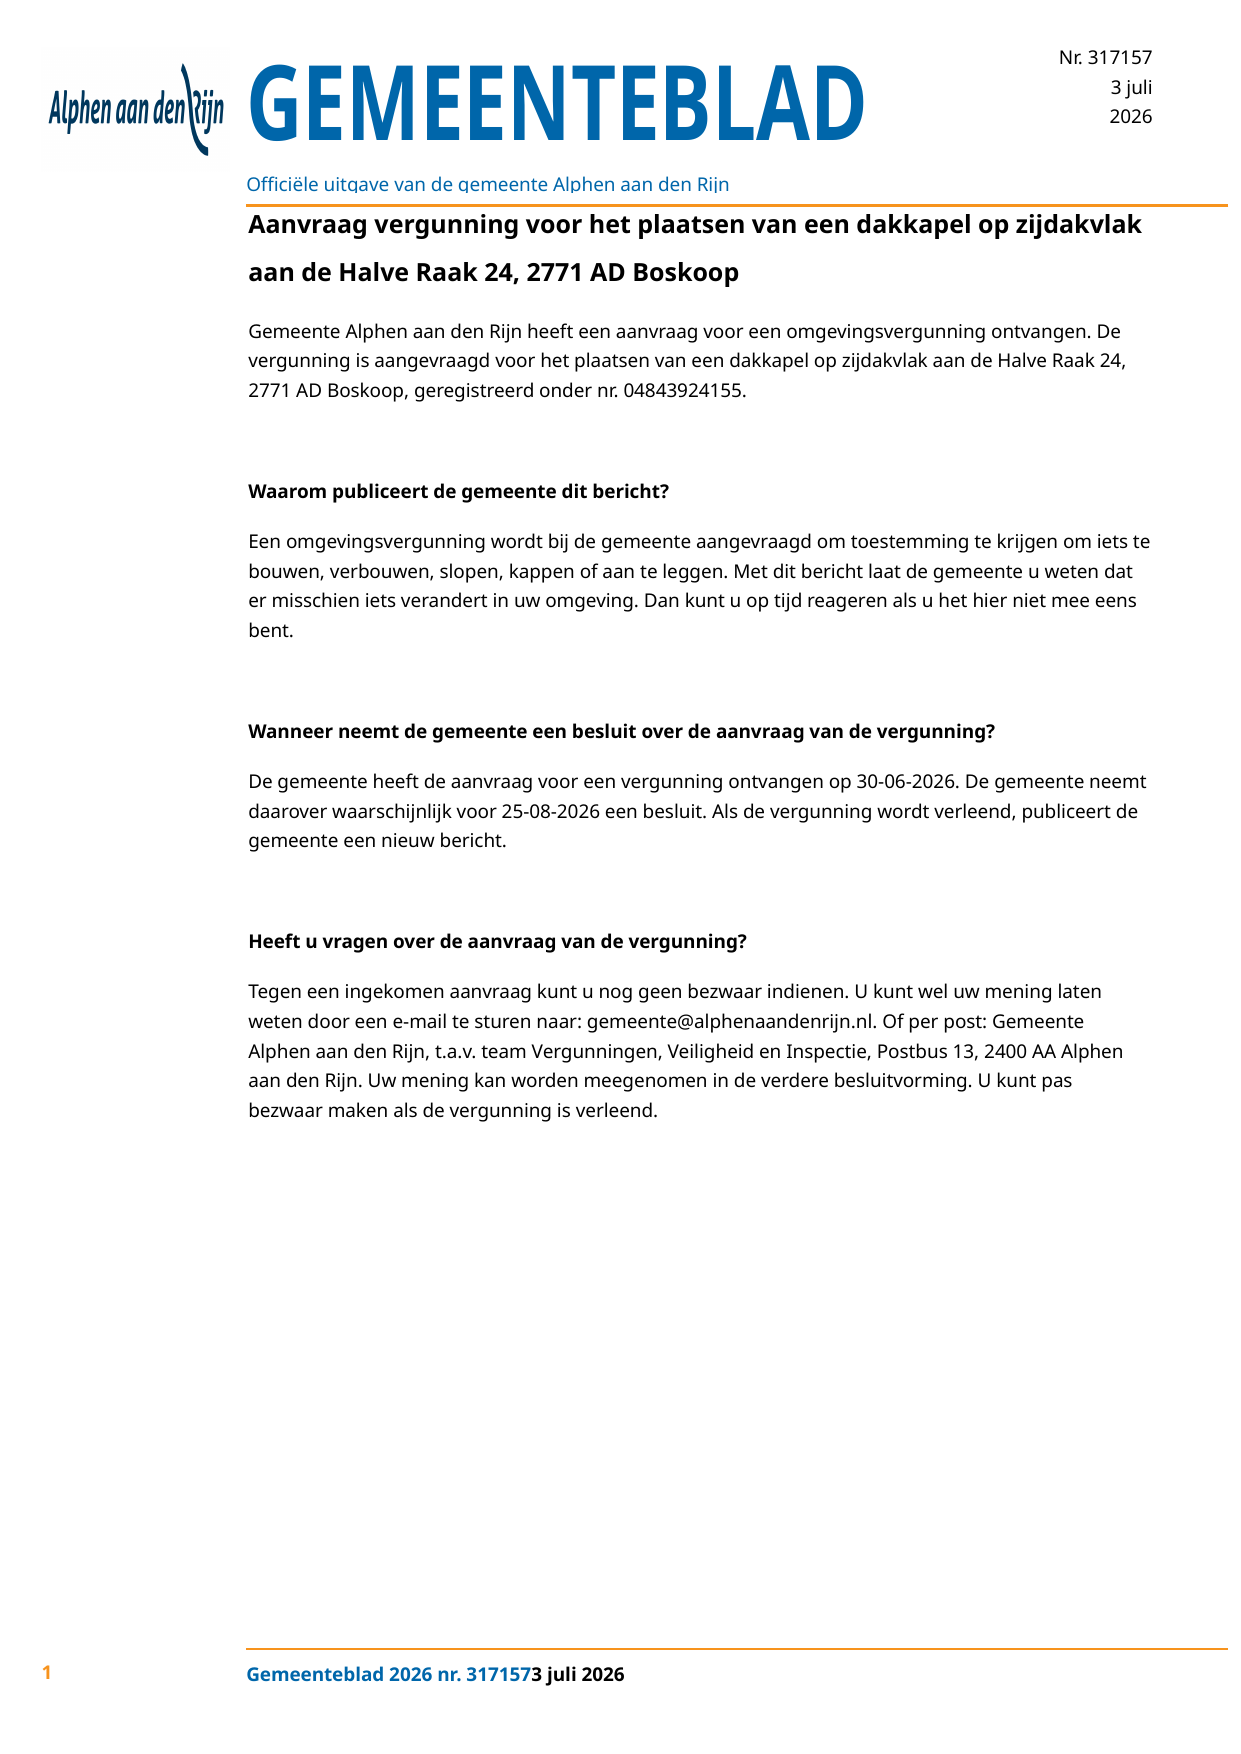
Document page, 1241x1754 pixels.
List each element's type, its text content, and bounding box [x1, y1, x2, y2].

text Gemeente Alphen aan den Rijn heeft een aanvraag voor een omgevingsvergunning ontvangen. De vergunning is aangevraagd voor het plaatsen van een dakkapel op zijdakvlak aan de Halve Raak 24, 2771 AD Boskoop, geregistreerd onder nr. 04843924155. [248, 318, 1152, 403]
text Wanneer neemt de gemeente een besluit over de aanvraag van de vergunning? [248, 718, 1152, 744]
text Aanvraag vergunning voor het plaatsen van een dakkapel op zijdakvlak aan de Halve Raak 24, 2771 AD Boskoop [248, 207, 1152, 288]
text Heeft u vragen over de aanvraag van de vergunning? [248, 928, 1152, 954]
text Een omgevingsvergunning wordt bij de gemeente aangevraagd om toestemming te krijgen om iets te bouwen, verbouwen, slopen, kappen of aan te leggen. Met dit bericht laat de gemeente u weten dat er misschien iets verandert in uw omgeving. Dan kunt u op tijd reageren als u het hier niet mee eens bent. [248, 528, 1152, 643]
text Waarom publiceert de gemeente dit bericht? [248, 478, 1152, 504]
text Tegen een ingekomen aanvraag kunt u nog geen bezwaar indienen. U kunt wel uw mening laten weten door een e-mail te sturen naar: gemeente@alphenaandenrijn.nl. Of per post: Gemeente Alphen aan den Rijn, t.a.v. team Vergunningen, Veiligheid en Inspectie, Postbus 13, 2400 AA Alphen aan den Rijn. Uw mening kan worden meegenomen in de verdere besluitvorming. U kunt pas bezwaar maken als de vergunning is verleend. [248, 979, 1152, 1123]
picture [41, 47, 231, 172]
text De gemeente heeft de aanvraag voor een vergunning ontvangen op 30-06-2026. De gemeente neemt daarover waarschijnlijk voor 25-08-2026 een besluit. Als de vergunning wordt verleend, publiceert de gemeente een nieuw bericht. [248, 768, 1152, 853]
